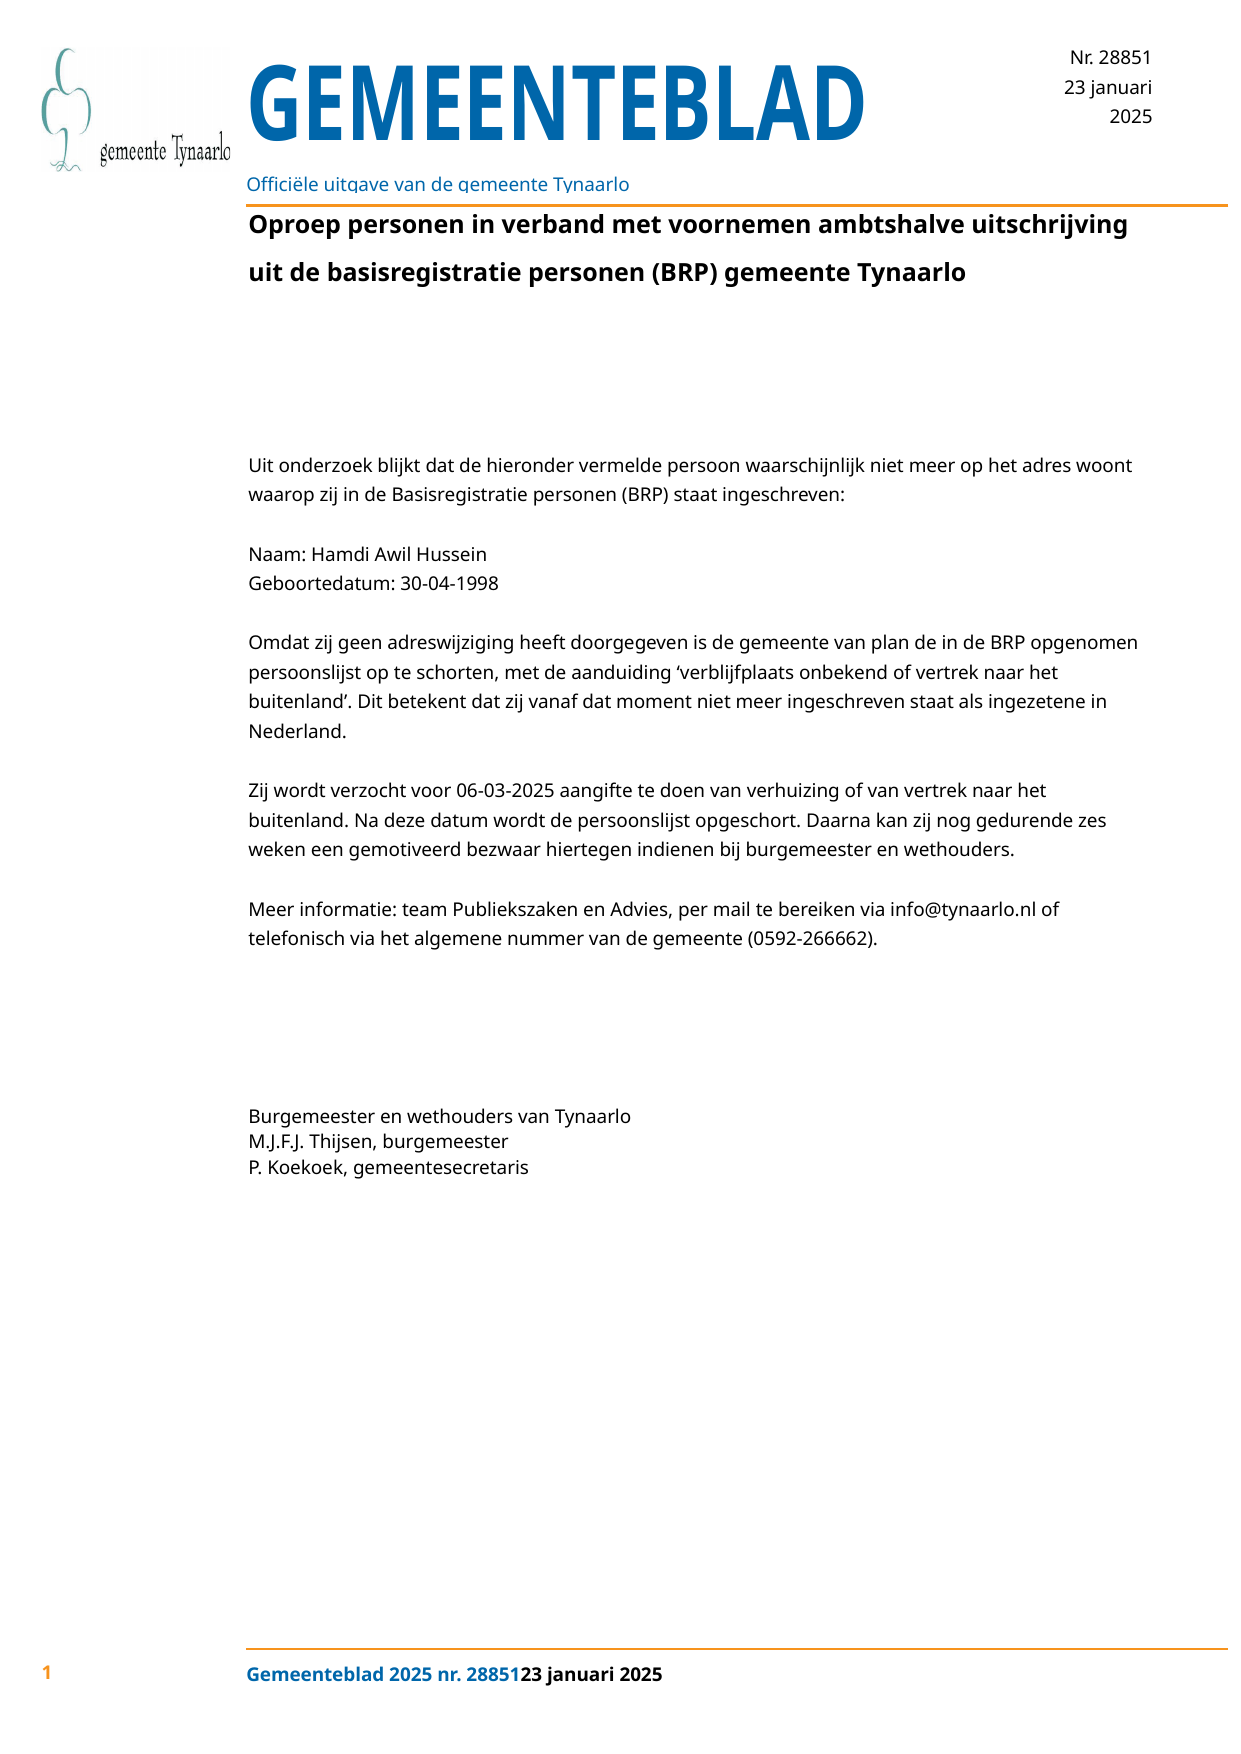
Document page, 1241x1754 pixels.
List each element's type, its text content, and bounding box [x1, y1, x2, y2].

text Naam: Hamdi Awil Hussein [248, 541, 1152, 567]
text Meer informatie: team Publiekszaken en Advies, per mail te bereiken via info@tynaarlo.nl of telefonisch via het algemene nummer van de gemeente (0592-266662). [248, 896, 1152, 951]
text M.J.F.J. Thijsen, burgemeester [248, 1129, 1152, 1154]
picture [41, 47, 231, 172]
text Zij wordt verzocht voor 06-03-2025 aangifte te doen van verhuizing of van vertrek naar het buitenland. Na deze datum wordt de persoonslijst opgeschort. Daarna kan zij nog gedurende zes weken een gemotiveerd bezwaar hiertegen indienen bij burgemeester en wethouders. [248, 777, 1152, 862]
text Geboortedatum: 30-04-1998 [248, 570, 1152, 596]
text Uit onderzoek blijkt dat de hieronder vermelde persoon waarschijnlijk niet meer op het adres woont waarop zij in de Basisregistratie personen (BRP) staat ingeschreven: [248, 452, 1152, 507]
text Burgemeester en wethouders van Tynaarlo [248, 1103, 1152, 1129]
text Omdat zij geen adreswijziging heeft doorgegeven is de gemeente van plan de in de BRP opgenomen persoonslijst op te schorten, met de aanduiding ‘verblijfplaats onbekend of vertrek naar het buitenland’. Dit betekent dat zij vanaf dat moment niet meer ingeschreven staat als ingezetene in Nederland. [248, 629, 1152, 744]
text P. Koekoek, gemeentesecretaris [248, 1154, 1152, 1180]
text Oproep personen in verband met voornemen ambtshalve uitschrijving uit de basisregistratie personen (BRP) gemeente Tynaarlo [248, 207, 1152, 288]
